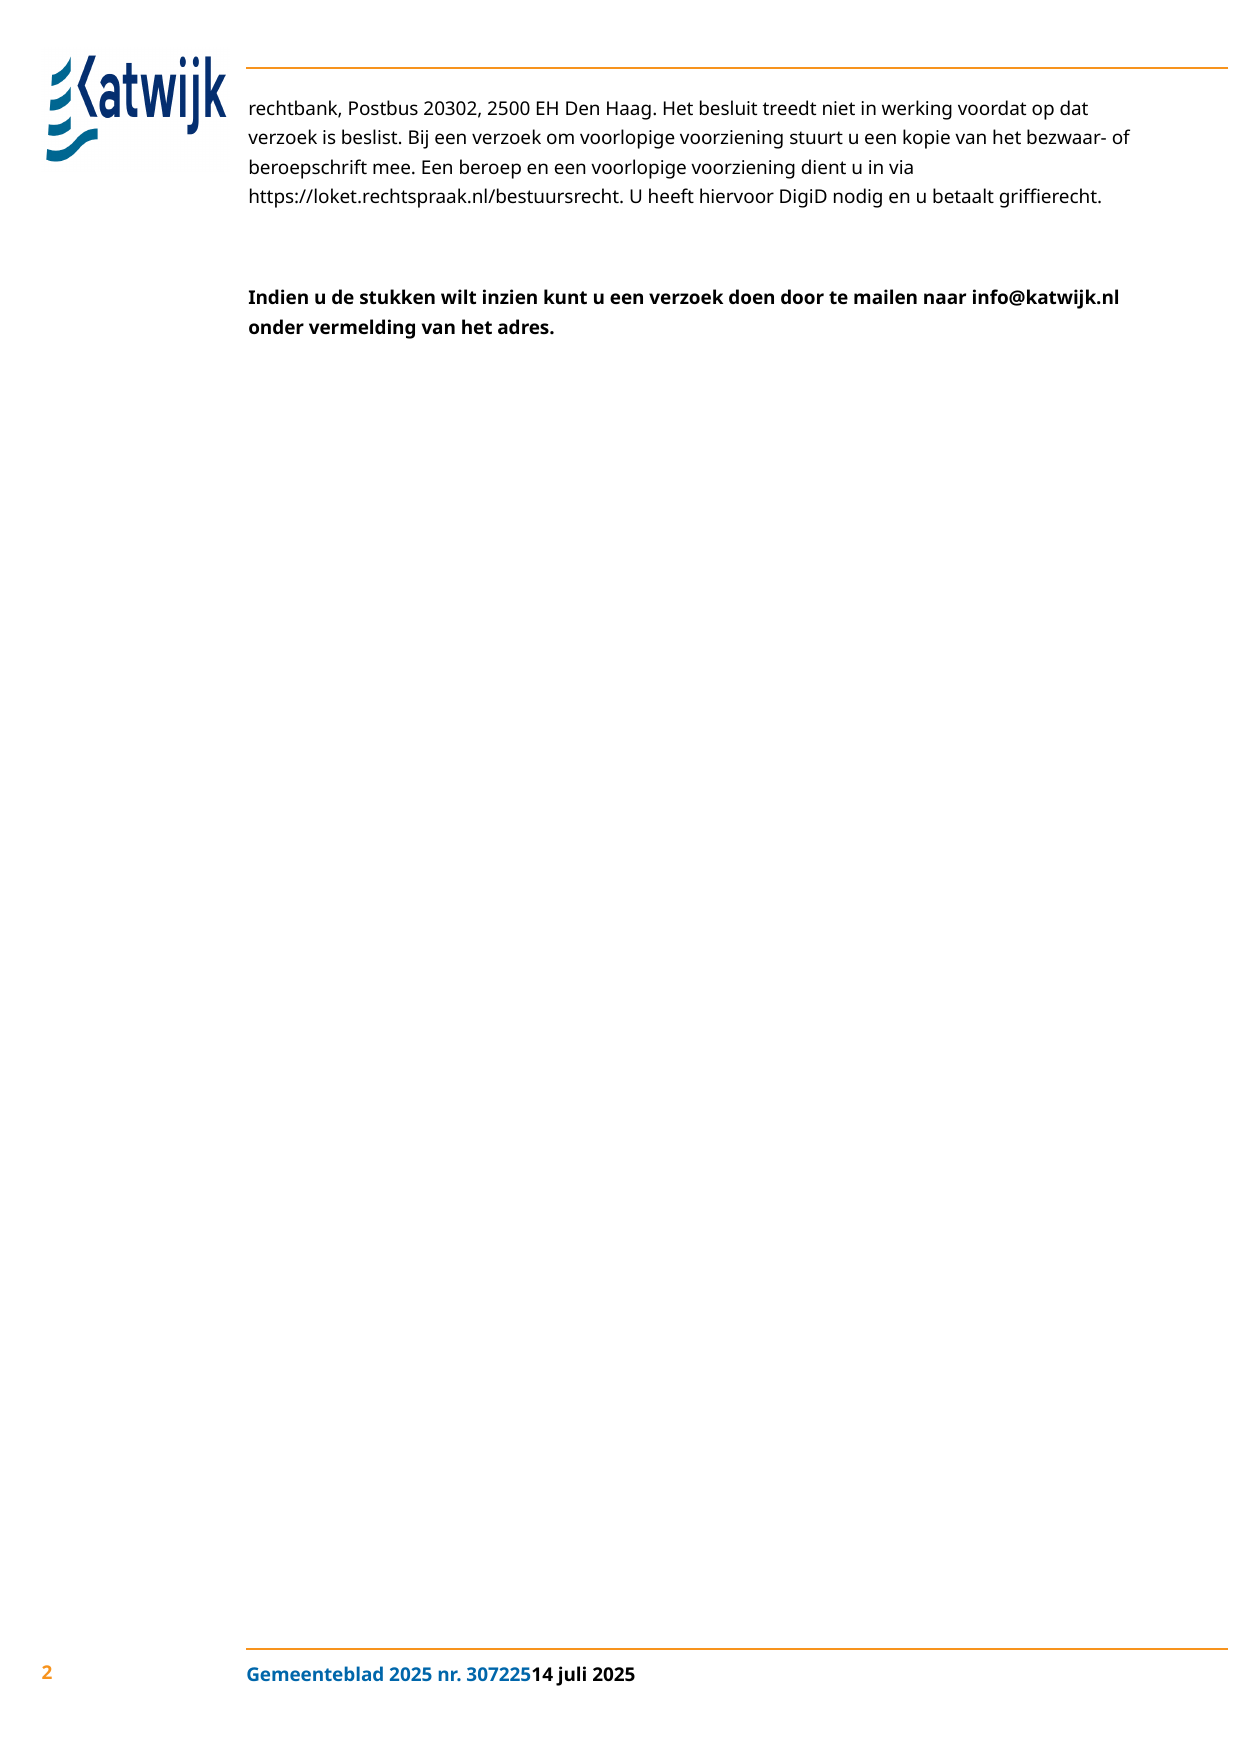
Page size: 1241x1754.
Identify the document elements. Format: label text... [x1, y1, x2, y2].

picture [41, 47, 231, 172]
text rechtbank, Postbus 20302, 2500 EH Den Haag. Het besluit treedt niet in werking voordat op dat verzoek is beslist. Bij een verzoek om voorlopige voorziening stuurt u een kopie van het bezwaar- of beroepschrift mee. Een beroep en een voorlopige voorziening dient u in via https://loket.rechtspraak.nl/bestuursrecht. U heeft hiervoor DigiD nodig en u betaalt griffierecht. [248, 95, 1152, 209]
text Indien u de stukken wilt inzien kunt u een verzoek doen door te mailen naar info@katwijk.nl onder vermelding van het adres. [248, 284, 1152, 340]
